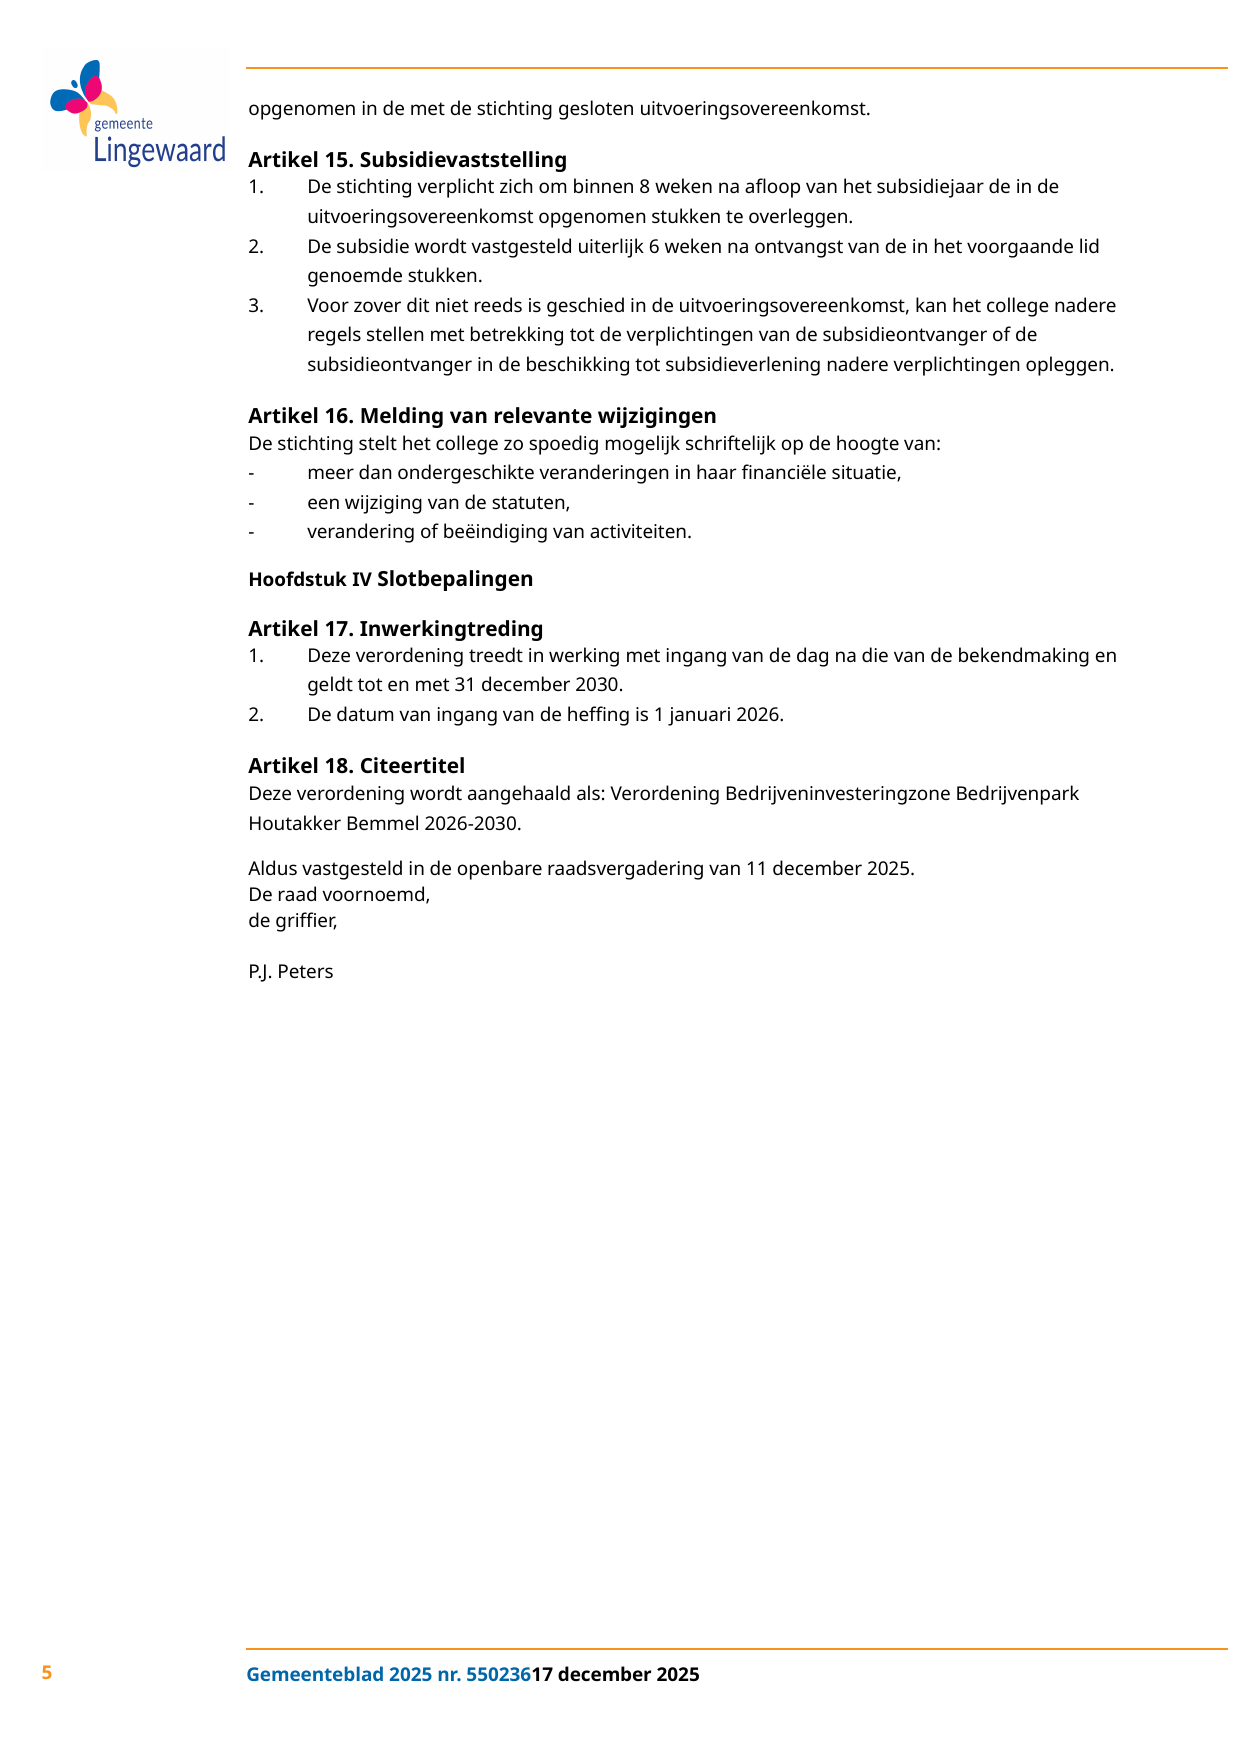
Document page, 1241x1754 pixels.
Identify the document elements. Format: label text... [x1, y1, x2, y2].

text opgenomen in de met de stichting gesloten uitvoeringsovereenkomst. [248, 95, 1152, 121]
list Deze verordening treedt in werking met ingang van de dag na die van de bekendmaking en geldt tot en met 31 december 2030. [248, 642, 1152, 697]
text Artikel 16. Melding van relevante wijzigingen [248, 402, 1152, 430]
text Deze verordening wordt aangehaald als: Verordening Bedrijveninvesteringzone Bedrijvenpark Houtakker Bemmel 2026-2030. [248, 780, 1152, 835]
list De subsidie wordt vastgesteld uiterlijk 6 weken na ontvangst van de in het voorgaande lid genoemde stukken. [248, 233, 1152, 288]
list De stichting verplicht zich om binnen 8 weken na afloop van het subsidiejaar de in de uitvoeringsovereenkomst opgenomen stukken te overleggen. [248, 174, 1152, 229]
text De stichting stelt het college zo spoedig mogelijk schriftelijk op de hoogte van: [248, 430, 1152, 456]
text Hoofdstuk IV Slotbepalingen [248, 564, 1152, 593]
list verandering of beëindiging van activiteiten. [248, 519, 1152, 544]
list De datum van ingang van de heffing is 1 januari 2026. [248, 701, 1152, 727]
text Artikel 15. Subsidievaststelling [248, 145, 1152, 174]
text Aldus vastgesteld in de openbare raadsvergadering van 11 december 2025. [248, 855, 1152, 881]
text De raad voornoemd, [248, 881, 1152, 907]
text de griffier, [248, 907, 1152, 932]
text Artikel 17. Inwerkingtreding [248, 614, 1152, 642]
list meer dan ondergeschikte veranderingen in haar financiële situatie, [248, 459, 1152, 485]
text Artikel 18. Citeertitel [248, 752, 1152, 780]
text P.J. Peters [248, 958, 1152, 984]
list Voor zover dit niet reeds is geschied in de uitvoeringsovereenkomst, kan het college nadere regels stellen met betrekking tot de verplichtingen van de subsidieontvanger of de subsidieontvanger in de beschikking tot subsidieverlening nadere verplichtingen opleggen. [248, 292, 1152, 377]
list een wijziging van de statuten, [248, 489, 1152, 515]
picture [41, 47, 231, 172]
